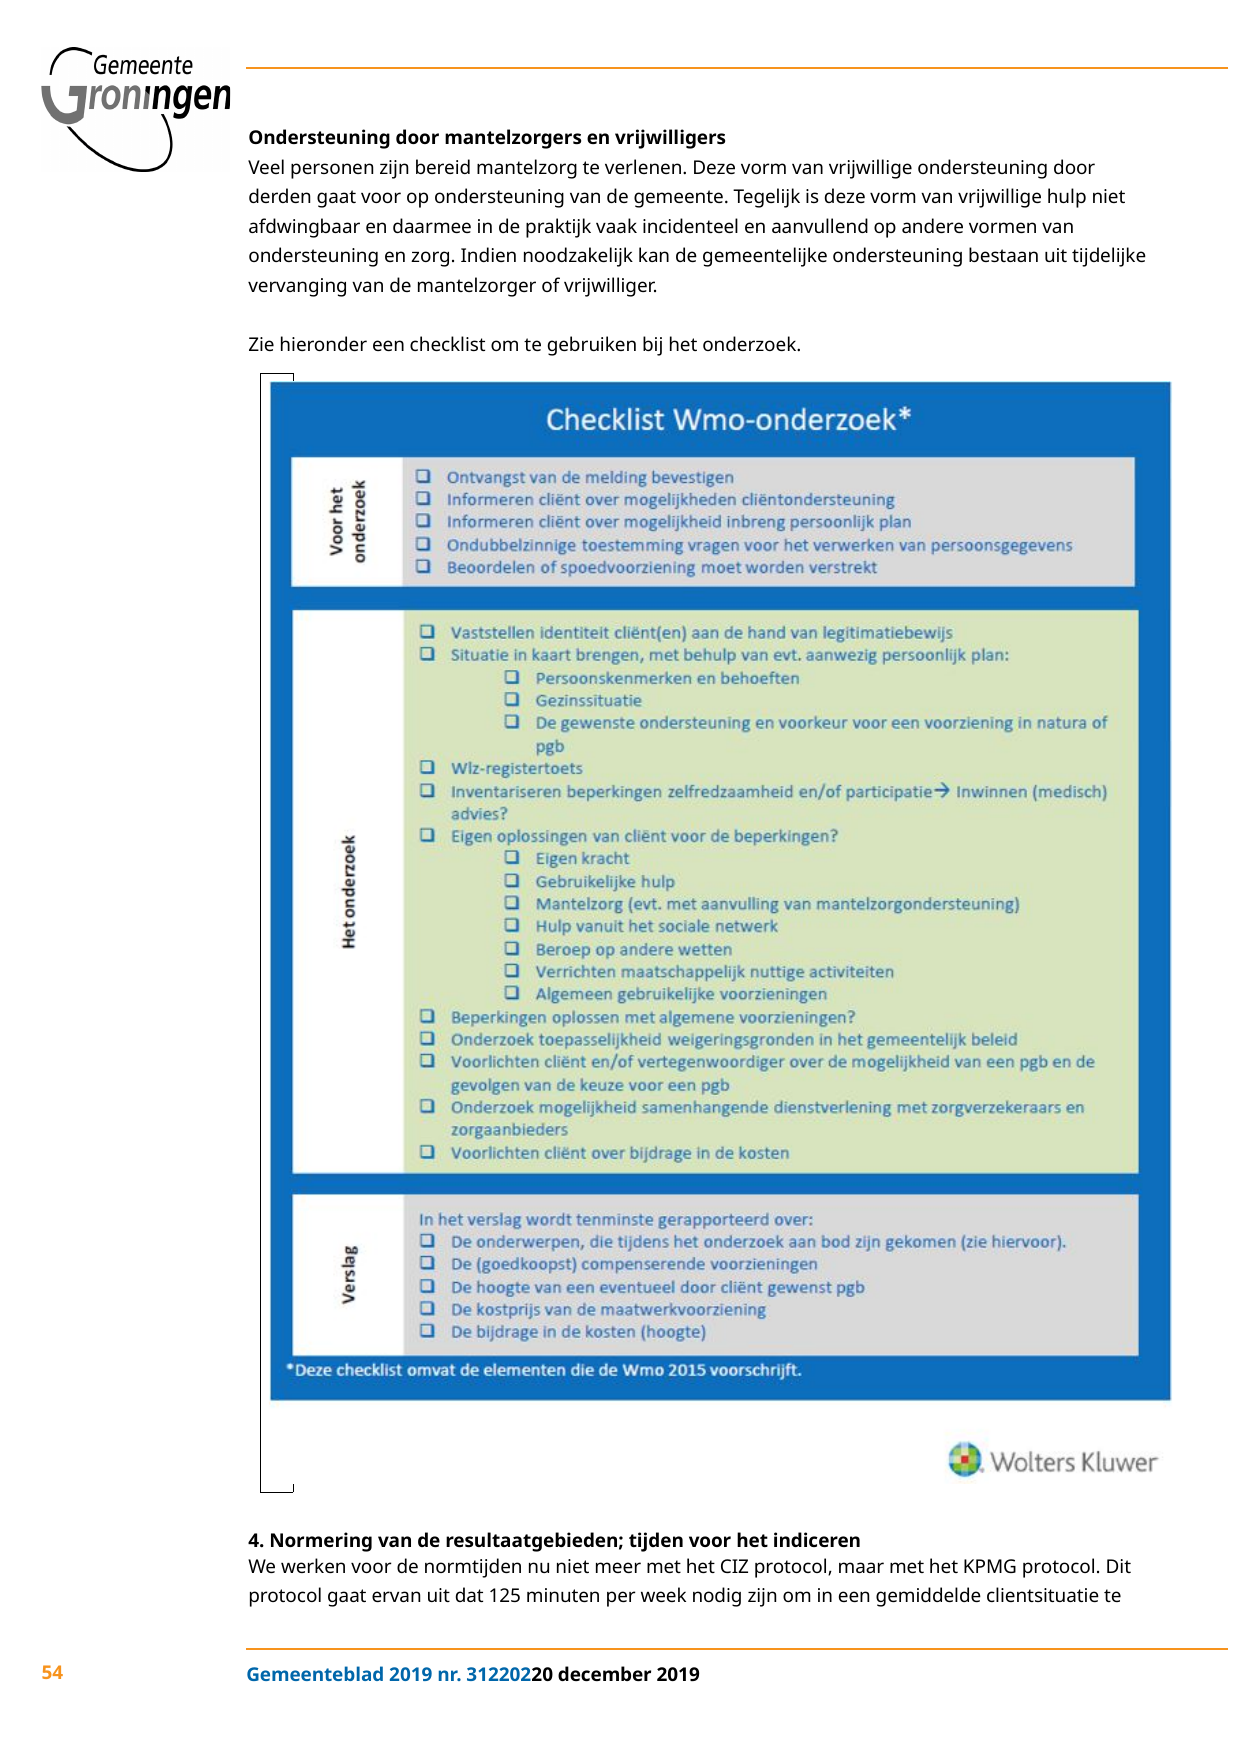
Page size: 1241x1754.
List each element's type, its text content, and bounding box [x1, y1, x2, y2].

text Zie hieronder een checklist om te gebruiken bij het onderzoek. [248, 331, 1152, 357]
text Veel personen zijn bereid mantelzorg te verlenen. Deze vorm van vrijwillige ondersteuning door derden gaat voor op ondersteuning van de gemeente. Tegelijk is deze vorm van vrijwillige hulp niet afdwingbaar en daarmee in de praktijk vaak incidenteel en aanvullend op andere vormen van ondersteuning en zorg. Indien noodzakelijk kan de gemeentelijke ondersteuning bestaan uit tijdelijke vervanging van de mantelzorger of vrijwilliger. [248, 154, 1152, 298]
text Ondersteuning door mantelzorgers en vrijwilligers [248, 124, 1152, 150]
text We werken voor de normtijden nu niet meer met het CIZ protocol, maar met het KPMG protocol. Dit protocol gaat ervan uit dat 125 minuten per week nodig zijn om in een gemiddelde clientsituatie te [248, 1553, 1152, 1608]
text 4. Normering van de resultaatgebieden; tijden voor het indiceren [248, 1527, 1152, 1553]
picture [41, 47, 231, 172]
picture [268, 381, 1173, 1484]
